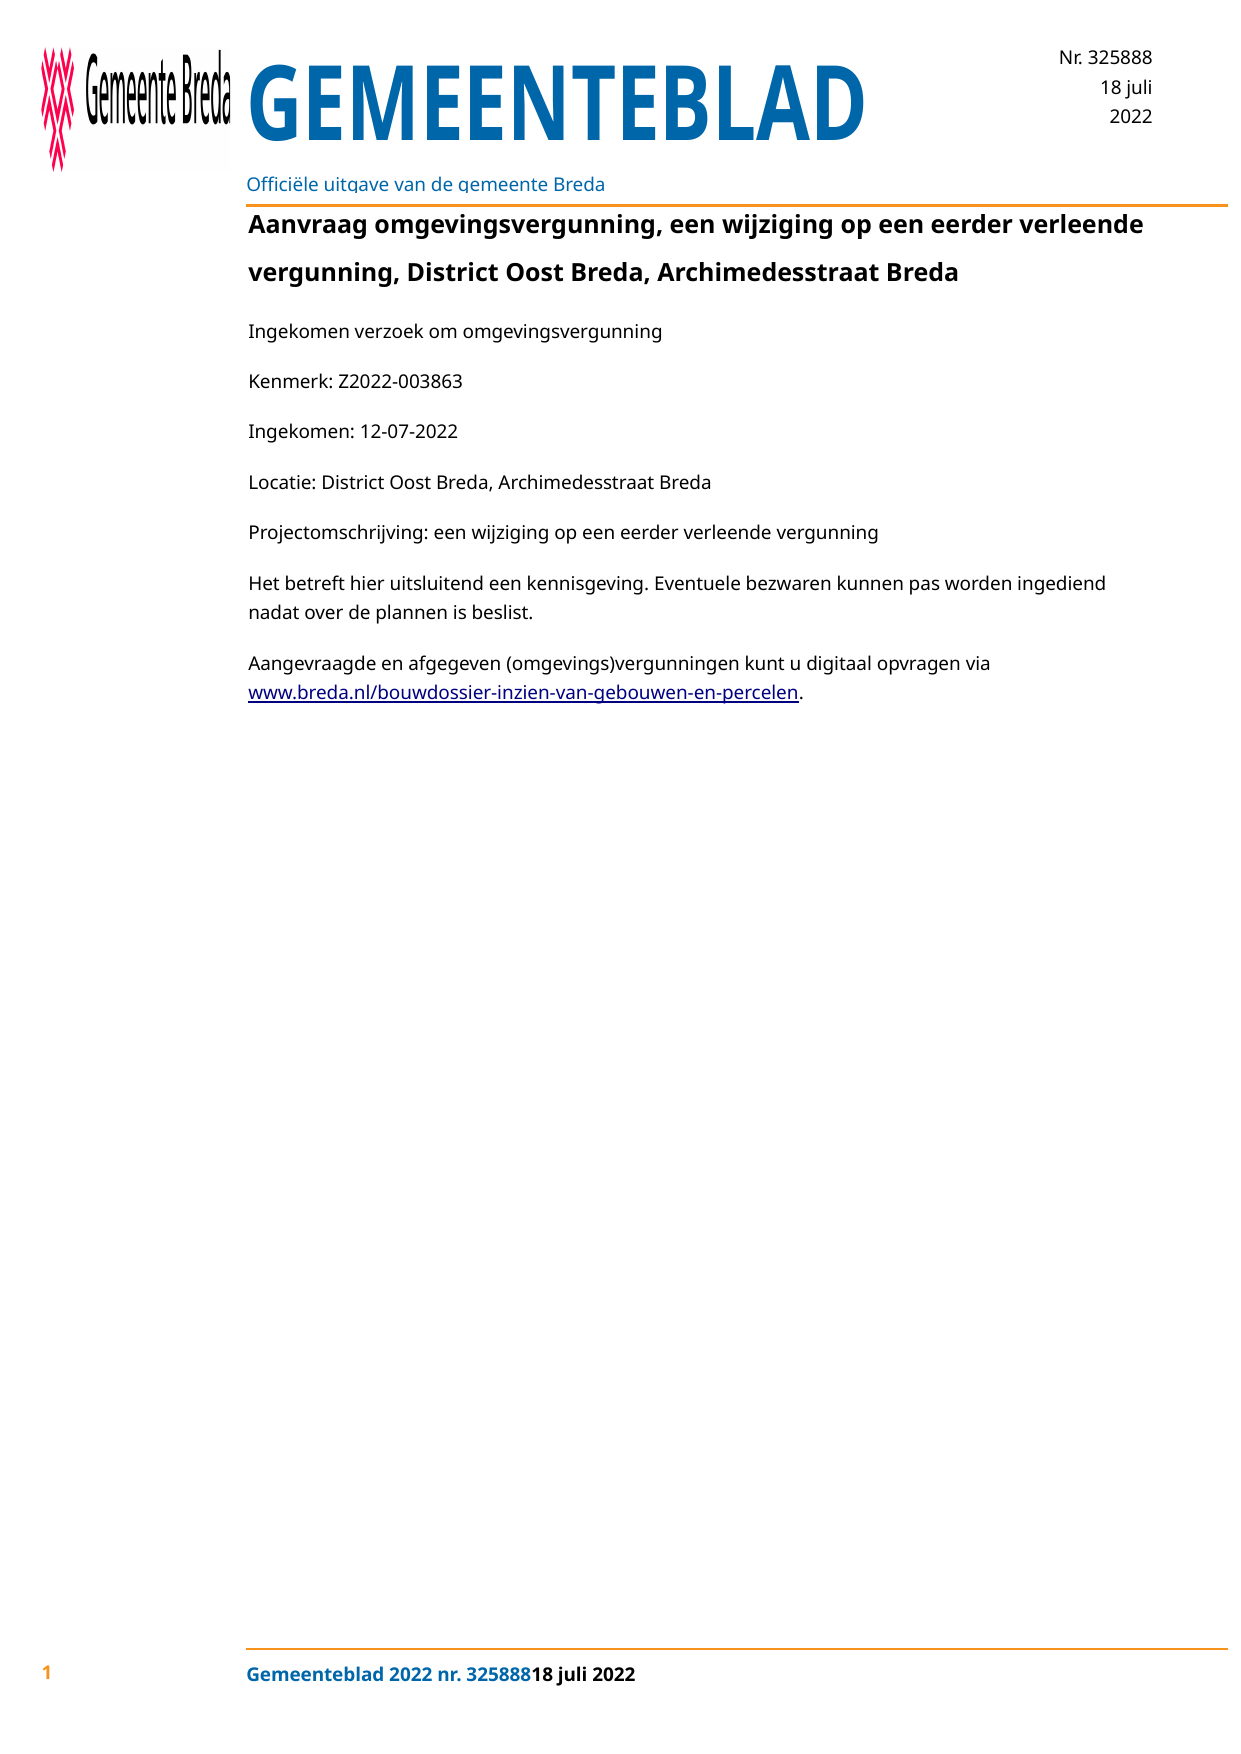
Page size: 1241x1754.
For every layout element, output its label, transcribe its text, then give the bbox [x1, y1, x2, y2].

text Kenmerk: Z2022-003863 [248, 368, 1152, 394]
picture [41, 47, 231, 172]
text Projectomschrijving: een wijziging op een eerder verleende vergunning [248, 519, 1152, 545]
text Ingekomen verzoek om omgevingsvergunning [248, 318, 1152, 344]
text Aanvraag omgevingsvergunning, een wijziging op een eerder verleende vergunning, District Oost Breda, Archimedesstraat Breda [248, 207, 1152, 288]
text Ingekomen: 12-07-2022 [248, 419, 1152, 444]
text Aangevraagde en afgegeven (omgevings)vergunningen kunt u digitaal opvragen via www.breda.nl/bouwdossier-inzien-van-gebouwen-en-percelen. [248, 650, 1152, 705]
text Het betreft hier uitsluitend een kennisgeving. Eventuele bezwaren kunnen pas worden ingediend nadat over de plannen is beslist. [248, 570, 1152, 625]
text Locatie: District Oost Breda, Archimedesstraat Breda [248, 469, 1152, 495]
